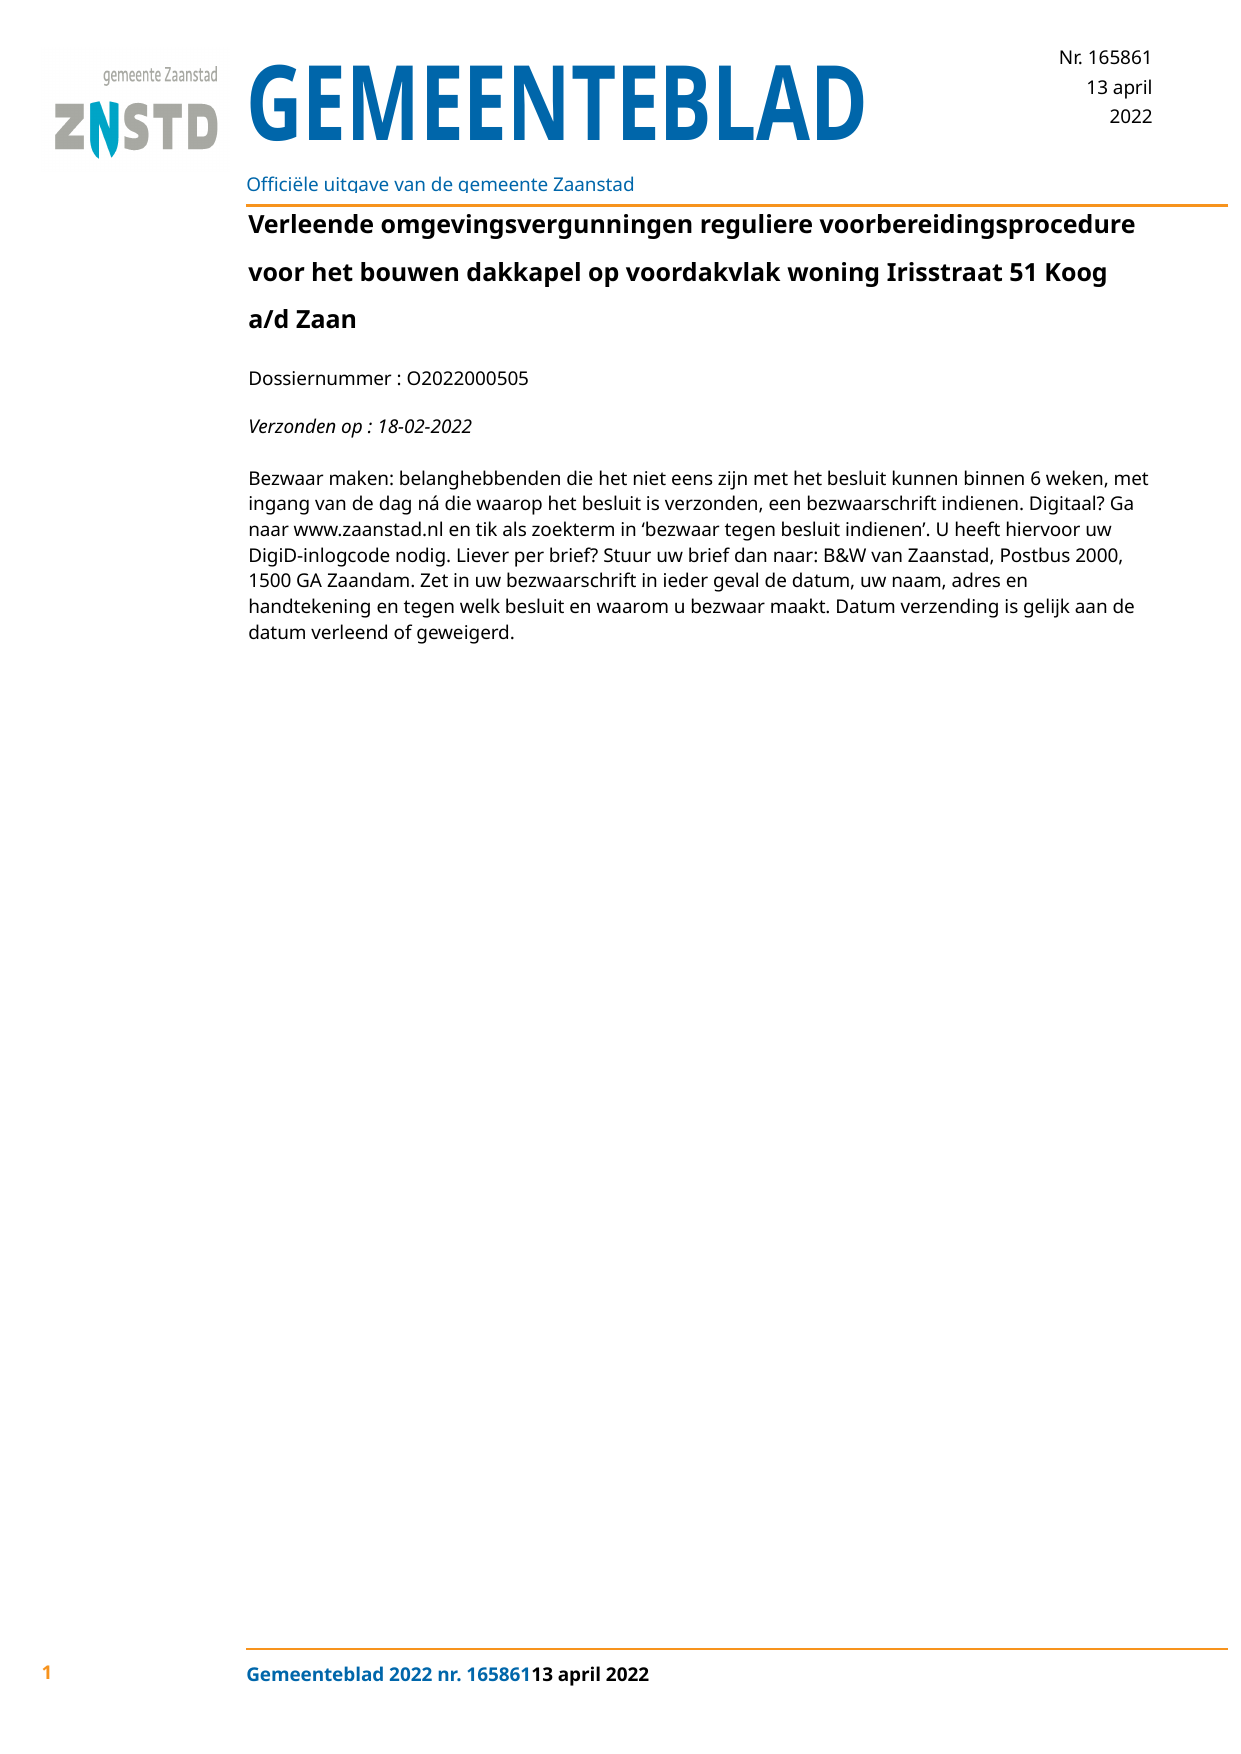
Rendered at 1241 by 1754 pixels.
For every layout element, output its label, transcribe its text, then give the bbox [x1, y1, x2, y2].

text Verleende omgevingsvergunningen reguliere voorbereidingsprocedure voor het bouwen dakkapel op voordakvlak woning Irisstraat 51 Koog a/d Zaan [248, 207, 1152, 336]
text Bezwaar maken: belanghebbenden die het niet eens zijn met het besluit kunnen binnen 6 weken, met ingang van de dag ná die waarop het besluit is verzonden, een bezwaarschrift indienen. Digitaal? Ga naar www.zaanstad.nl en tik als zoekterm in ‘bezwaar tegen besluit indienen’. U heeft hiervoor uw DigiD-inlogcode nodig. Liever per brief? Stuur uw brief dan naar: B&W van Zaanstad, Postbus 2000, 1500 GA Zaandam. Zet in uw bezwaarschrift in ieder geval de datum, uw naam, adres en handtekening en tegen welk besluit en waarom u bezwaar maakt. Datum verzending is gelijk aan de datum verleend of geweigerd. [248, 465, 1152, 645]
picture [41, 47, 231, 172]
text Verzonden op : 18-02-2022 [248, 413, 1152, 439]
text Dossiernummer : O2022000505 [248, 366, 1152, 391]
